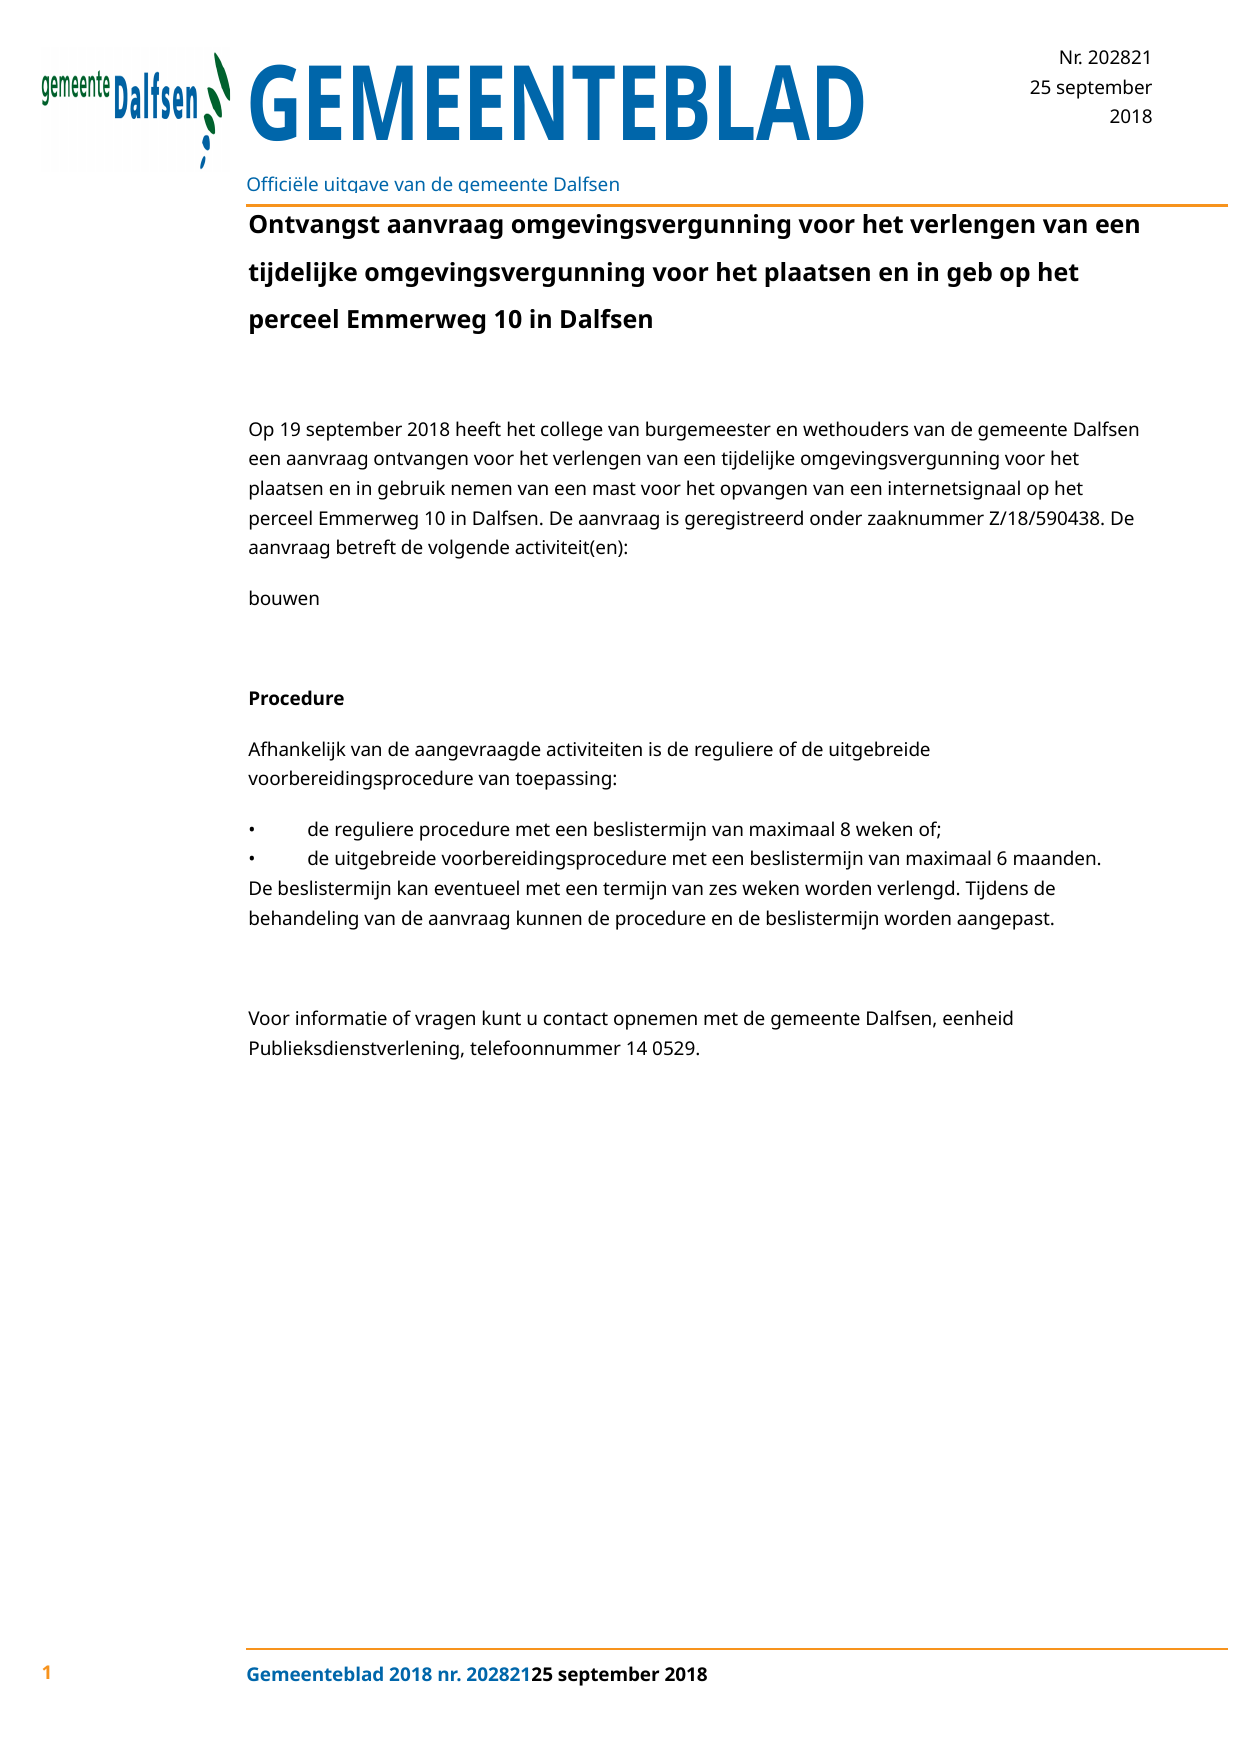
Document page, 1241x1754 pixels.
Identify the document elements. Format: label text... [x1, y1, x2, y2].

text Op 19 september 2018 heeft het college van burgemeester en wethouders van de gemeente Dalfsen een aanvraag ontvangen voor het verlengen van een tijdelijke omgevingsvergunning voor het plaatsen en in gebruik nemen van een mast voor het opvangen van een internetsignaal op het perceel Emmerweg 10 in Dalfsen. De aanvraag is geregistreerd onder zaaknummer Z/18/590438. De aanvraag betreft de volgende activiteit(en): [248, 416, 1152, 560]
text Procedure [248, 686, 1152, 711]
text Ontvangst aanvraag omgevingsvergunning voor het verlengen van een tijdelijke omgevingsvergunning voor het plaatsen en in geb op het perceel Emmerweg 10 in Dalfsen [248, 207, 1152, 336]
text bouwen [248, 585, 1152, 610]
text Afhankelijk van de aangevraagde activiteiten is de reguliere of de uitgebreide voorbereidingsprocedure van toepassing: [248, 736, 1152, 791]
list de uitgebreide voorbereidingsprocedure met een beslistermijn van maximaal 6 maanden. [248, 846, 1152, 871]
picture [41, 47, 231, 172]
text Voor informatie of vragen kunt u contact opnemen met de gemeente Dalfsen, eenheid Publieksdienstverlening, telefoonnummer 14 0529. [248, 1006, 1152, 1061]
text De beslistermijn kan eventueel met een termijn van zes weken worden verlengd. Tijdens de behandeling van de aanvraag kunnen de procedure en de beslistermijn worden aangepast. [248, 875, 1152, 930]
list de reguliere procedure met een beslistermijn van maximaal 8 weken of; [248, 816, 1152, 842]
